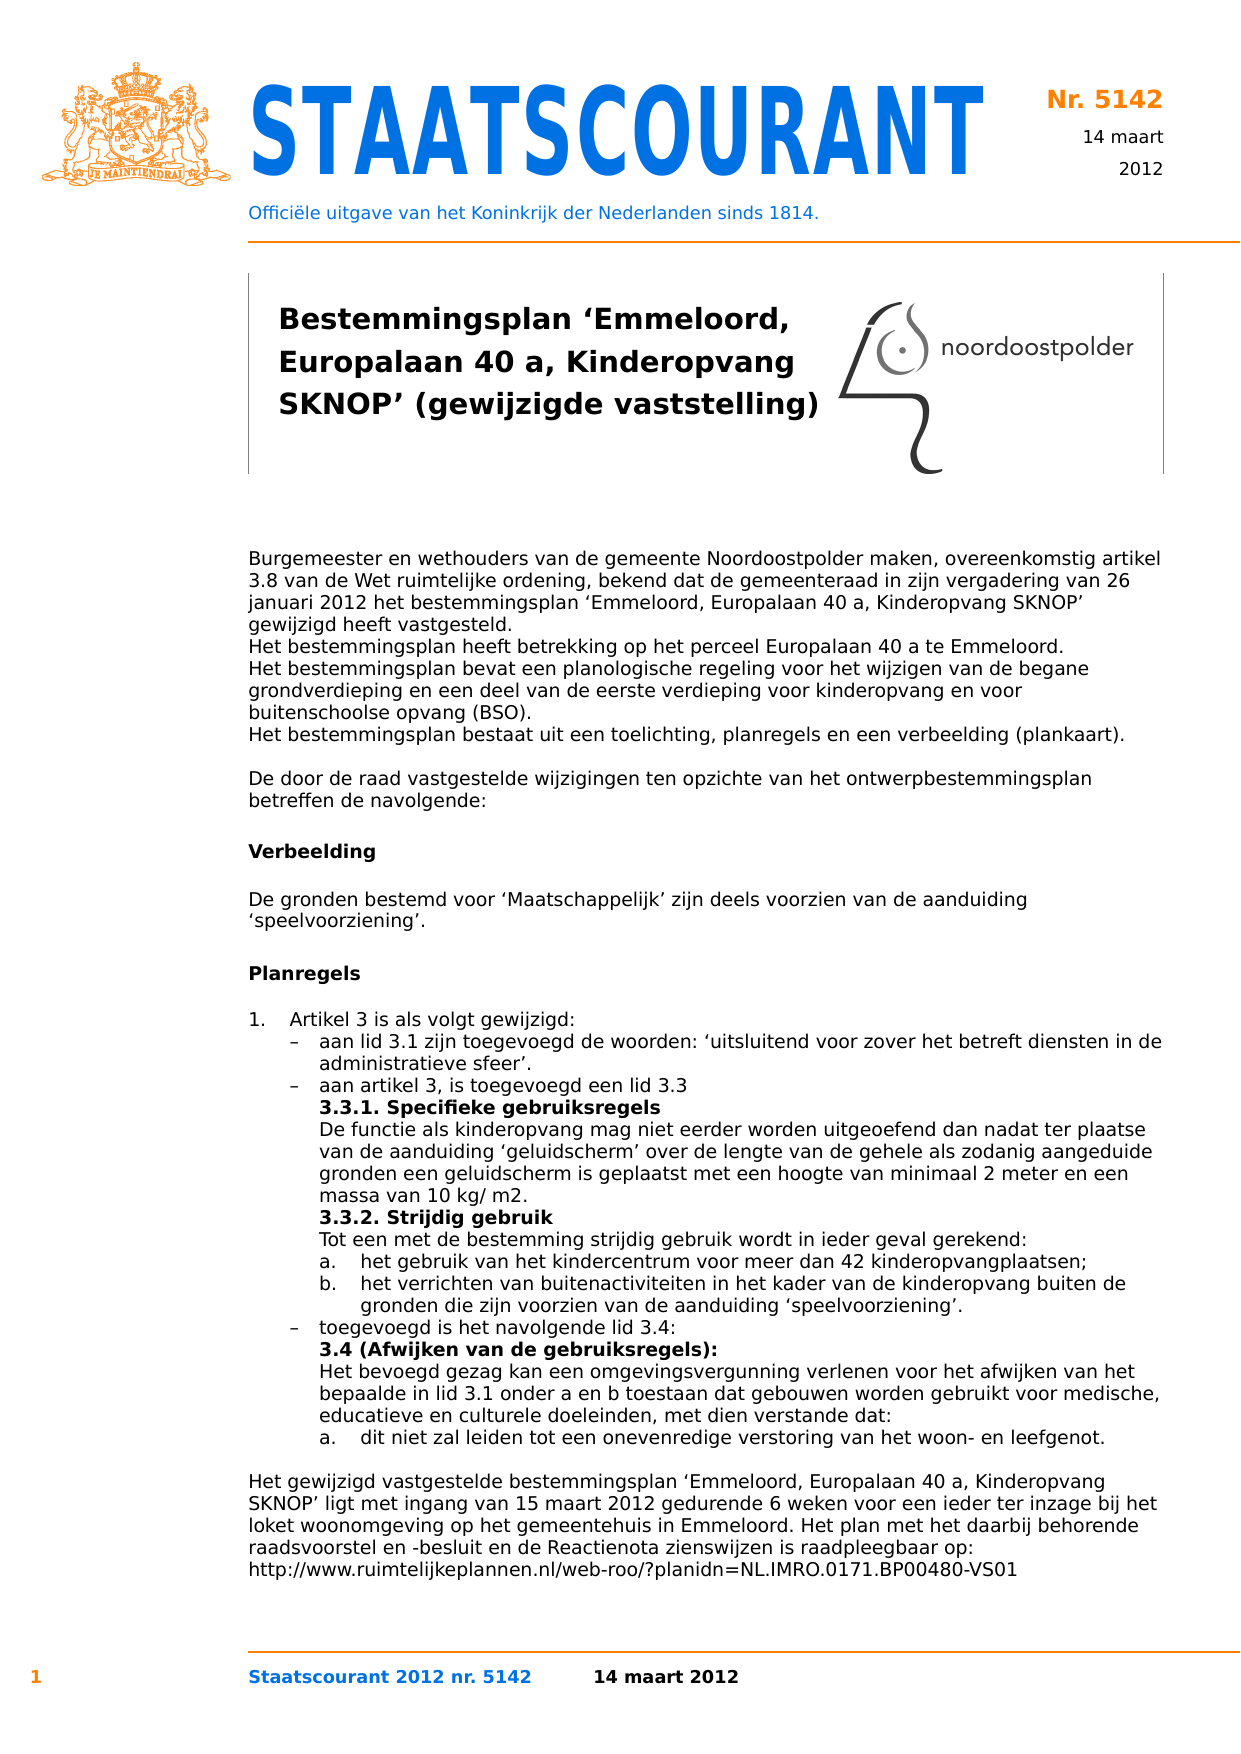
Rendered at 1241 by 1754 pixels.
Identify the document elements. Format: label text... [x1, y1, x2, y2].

text – aan lid 3.1 zijn toegevoegd de woorden: ‘uitsluitend voor zover het betreft diensten in de administratieve sfeer’. [289, 1031, 1163, 1075]
table_header STAATSCOURANT [248, 62, 998, 203]
text 3.3.1. Specifieke gebruiksregels [319, 1097, 1163, 1119]
subtitle Planregels [248, 962, 1163, 984]
text – aan artikel 3, is toegevoegd een lid 3.3 [289, 1075, 1163, 1097]
text 1. Artikel 3 is als volgt gewijzigd: [248, 1009, 1163, 1031]
text Het bestemmingsplan bevat een planologische regeling voor het wijzigen van de begane grondverdieping en een deel van de eerste verdieping voor kinderopvang en voor buitenschoolse opvang (BSO). [248, 658, 1163, 724]
table_cell 14 maart [998, 121, 1240, 153]
text a. het gebruik van het kindercentrum voor meer dan 42 kinderopvangplaatsen; [319, 1251, 1163, 1273]
text a. dit niet zal leiden tot een onevenredige verstoring van het woon- en leefgenot. [319, 1427, 1163, 1449]
text Het bevoegd gezag kan een omgevingsvergunning verlenen voor het afwijken van het bepaalde in lid 3.1 onder a en b toestaan dat gebouwen worden gebruikt voor medische, educatieve en culturele doeleinden, met dien verstande dat: [319, 1361, 1163, 1427]
text Tot een met de bestemming strijdig gebruik wordt in ieder geval gerekend: [319, 1229, 1163, 1251]
text Burgemeester en wethouders van de gemeente Noordoostpolder maken, overeenkomstig artikel 3.8 van de Wet ruimtelijke ordening, bekend dat de gemeenteraad in zijn vergadering van 26 januari 2012 het bestemmingsplan ‘Emmeloord, Europalaan 40 a, Kinderopvang SKNOP’ gewijzigd heeft vastgesteld. [248, 548, 1163, 636]
text – toegevoegd is het navolgende lid 3.4: [289, 1317, 1163, 1339]
table_cell Officiële uitgave van het Koninkrijk der Nederlanden sinds 1814. [248, 203, 1240, 241]
text De door de raad vastgestelde wijzigingen ten opzichte van het ontwerpbestemmingsplan betreffen de navolgende: [248, 767, 1163, 811]
subtitle Verbeelding [248, 841, 1163, 863]
text De functie als kinderopvang mag niet eerder worden uitgeoefend dan nadat ter plaatse van de aanduiding ‘geluidscherm’ over de lengte van de gehele als zodanig aangeduide gronden een geluidscherm is geplaatst met een hoogte van minimaal 2 meter en een massa van 10 kg/ m2. [319, 1119, 1163, 1207]
text De gronden bestemd voor ‘Maatschappelijk’ zijn deels voorzien van de aanduiding ‘speelvoorziening’. [248, 888, 1163, 932]
text 3.4 (Afwijken van de gebruiksregels): [319, 1339, 1163, 1361]
text Het bestemmingsplan bestaat uit een toelichting, planregels en een verbeelding (plankaart). [248, 724, 1163, 746]
picture [41, 62, 231, 186]
table_header Nr. 5142 [998, 62, 1240, 121]
table_header [25, 62, 248, 241]
text Het gewijzigd vastgestelde bestemmingsplan ‘Emmeloord, Europalaan 40 a, Kinderopvang SKNOP’ ligt met ingang van 15 maart 2012 gedurende 6 weken voor een ieder ter inzage bij het loket woonomgeving op het gemeentehuis in Emmeloord. Het plan met het daarbij behorende raadsvoorstel en -besluit en de Reactienota zienswijzen is raadpleegbaar op: http://www.ruimtelijkeplannen.nl/web-roo/?planidn=NL.IMRO.0171.BP00480-VS01 [248, 1471, 1163, 1581]
picture [838, 302, 1134, 474]
text b. het verrichten van buitenactiviteiten in het kader van de kinderopvang buiten de gronden die zijn voorzien van de aanduiding ‘speelvoorziening’. [319, 1273, 1163, 1317]
text 3.3.2. Strijdig gebruik [319, 1207, 1163, 1229]
text Het bestemmingsplan heeft betrekking op het perceel Europalaan 40 a te Emmeloord. [248, 636, 1163, 658]
subtitle Bestemmingsplan ‘Emmeloord, Europalaan 40 a, Kinderopvang SKNOP’ (gewijzigde vaststelling) [249, 273, 1163, 474]
table_cell 2012 [998, 153, 1240, 203]
